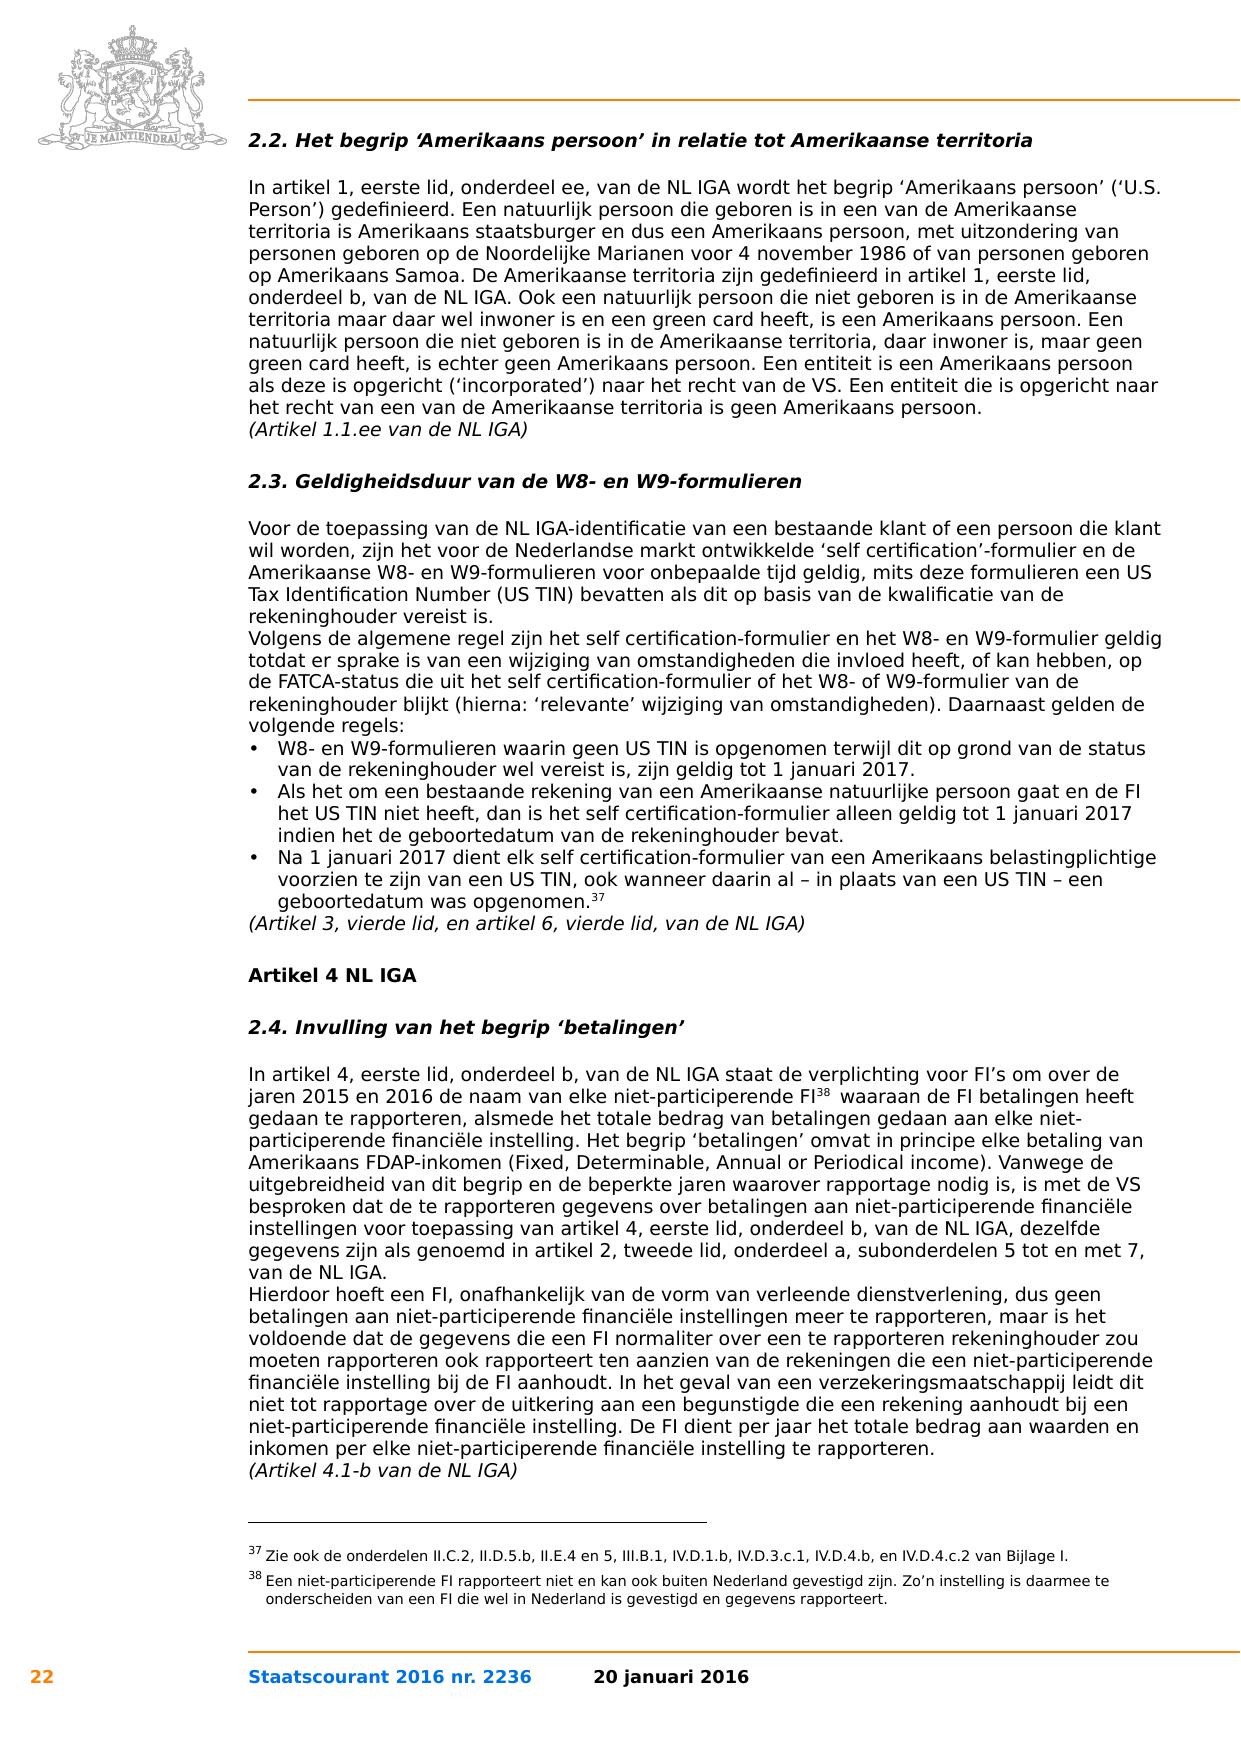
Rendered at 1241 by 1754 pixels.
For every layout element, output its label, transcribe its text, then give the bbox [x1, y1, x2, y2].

text • Als het om een bestaande rekening van een Amerikaanse natuurlijke persoon gaat en de FI het US TIN niet heeft, dan is het self certification-formulier alleen geldig tot 1 januari 2017 indien het de geboortedatum van de rekeninghouder bevat. [248, 781, 1163, 847]
text In artikel 4, eerste lid, onderdeel b, van de NL IGA staat de verplichting voor FI’s om over de jaren 2015 en 2016 de naam van elke niet-participerende FI waaraan de FI betalingen heeft gedaan te rapporteren, alsmede het totale bedrag van betalingen gedaan aan elke niet-participerende financiële instelling. Het begrip ‘betalingen’ omvat in principe elke betaling van Amerikaans FDAP-inkomen (Fixed, Determinable, Annual or Periodical income). Vanwege de uitgebreidheid van dit begrip en de beperkte jaren waarover rapportage nodig is, is met de VS besproken dat de te rapporteren gegevens over betalingen aan niet-participerende financiële instellingen voor toepassing van artikel 4, eerste lid, onderdeel b, van de NL IGA, dezelfde gegevens zijn als genoemd in artikel 2, tweede lid, onderdeel a, subonderdelen 5 tot en met 7, van de NL IGA. [248, 1064, 1163, 1284]
subtitle 2.3. Geldigheidsduur van de W8- en W9-formulieren [248, 471, 1163, 493]
text Een niet-participerende FI rapporteert niet en kan ook buiten Nederland gevestigd zijn. Zo’n instelling is daarmee te onderscheiden van een FI die wel in Nederland is gevestigd en gegevens rapporteert. [248, 1569, 1163, 1608]
text • Na 1 januari 2017 dient elk self certification-formulier van een Amerikaans belastingplichtige voorzien te zijn van een US TIN, ook wanneer daarin al – in plaats van een US TIN – een geboortedatum was opgenomen. [248, 847, 1163, 913]
text • W8- en W9-formulieren waarin geen US TIN is opgenomen terwijl dit op grond van de status van de rekeninghouder wel vereist is, zijn geldig tot 1 januari 2017. [248, 737, 1163, 781]
subtitle Artikel 4 NL IGA [248, 965, 1163, 987]
text Voor de toepassing van de NL IGA-identificatie van een bestaande klant of een persoon die klant wil worden, zijn het voor de Nederlandse markt ontwikkelde ‘self certification’-formulier en de Amerikaanse W8- en W9-formulieren voor onbepaalde tijd geldig, mits deze formulieren een US Tax Identification Number (US TIN) bevatten als dit op basis van de kwalificatie van de rekeninghouder vereist is. [248, 518, 1163, 627]
text (Artikel 3, vierde lid, en artikel 6, vierde lid, van de NL IGA) [248, 913, 1163, 935]
text Zie ook de onderdelen II.C.2, II.D.5.b, II.E.4 en 5, III.B.1, IV.D.1.b, IV.D.3.c.1, IV.D.4.b, en IV.D.4.c.2 van Bijlage I. [248, 1544, 1163, 1566]
text (Artikel 4.1-b van de NL IGA) [248, 1460, 1163, 1482]
text Hierdoor hoeft een FI, onafhankelijk van de vorm van verleende dienstverlening, dus geen betalingen aan niet-participerende financiële instellingen meer te rapporteren, maar is het voldoende dat de gegevens die een FI normaliter over een te rapporteren rekeninghouder zou moeten rapporteren ook rapporteert ten aanzien van de rekeningen die een niet-participerende financiële instelling bij de FI aanhoudt. In het geval van een verzekeringsmaatschappij leidt dit niet tot rapportage over de uitkering aan een begunstigde die een rekening aanhoudt bij een niet-participerende financiële instelling. De FI dient per jaar het totale bedrag aan waarden en inkomen per elke niet-participerende financiële instelling te rapporteren. [248, 1284, 1163, 1460]
text Volgens de algemene regel zijn het self certification-formulier en het W8- en W9-formulier geldig totdat er sprake is van een wijziging van omstandigheden die invloed heeft, of kan hebben, op de FATCA-status die uit het self certification-formulier of het W8- of W9-formulier van de rekeninghouder blijkt (hierna: ‘relevante’ wijziging van omstandigheden). Daarnaast gelden de volgende regels: [248, 627, 1163, 737]
text (Artikel 1.1.ee van de NL IGA) [248, 419, 1163, 441]
subtitle 2.2. Het begrip ‘Amerikaans persoon’ in relatie tot Amerikaanse territoria [248, 130, 1163, 152]
subtitle 2.4. Invulling van het begrip ‘betalingen’ [248, 1017, 1163, 1039]
text In artikel 1, eerste lid, onderdeel ee, van de NL IGA wordt het begrip ‘Amerikaans persoon’ (‘U.S. Person’) gedefinieerd. Een natuurlijk persoon die geboren is in een van de Amerikaanse territoria is Amerikaans staatsburger en dus een Amerikaans persoon, met uitzondering van personen geboren op de Noordelijke Marianen voor 4 november 1986 of van personen geboren op Amerikaans Samoa. De Amerikaanse territoria zijn gedefinieerd in artikel 1, eerste lid, onderdeel b, van de NL IGA. Ook een natuurlijk persoon die niet geboren is in de Amerikaanse territoria maar daar wel inwoner is en een green card heeft, is een Amerikaans persoon. Een natuurlijk persoon die niet geboren is in de Amerikaanse territoria, daar inwoner is, maar geen green card heeft, is echter geen Amerikaans persoon. Een entiteit is een Amerikaans persoon als deze is opgericht (‘incorporated’) naar het recht van de VS. Een entiteit die is opgericht naar het recht van een van de Amerikaanse territoria is geen Amerikaans persoon. [248, 177, 1163, 419]
picture [38, 25, 227, 150]
